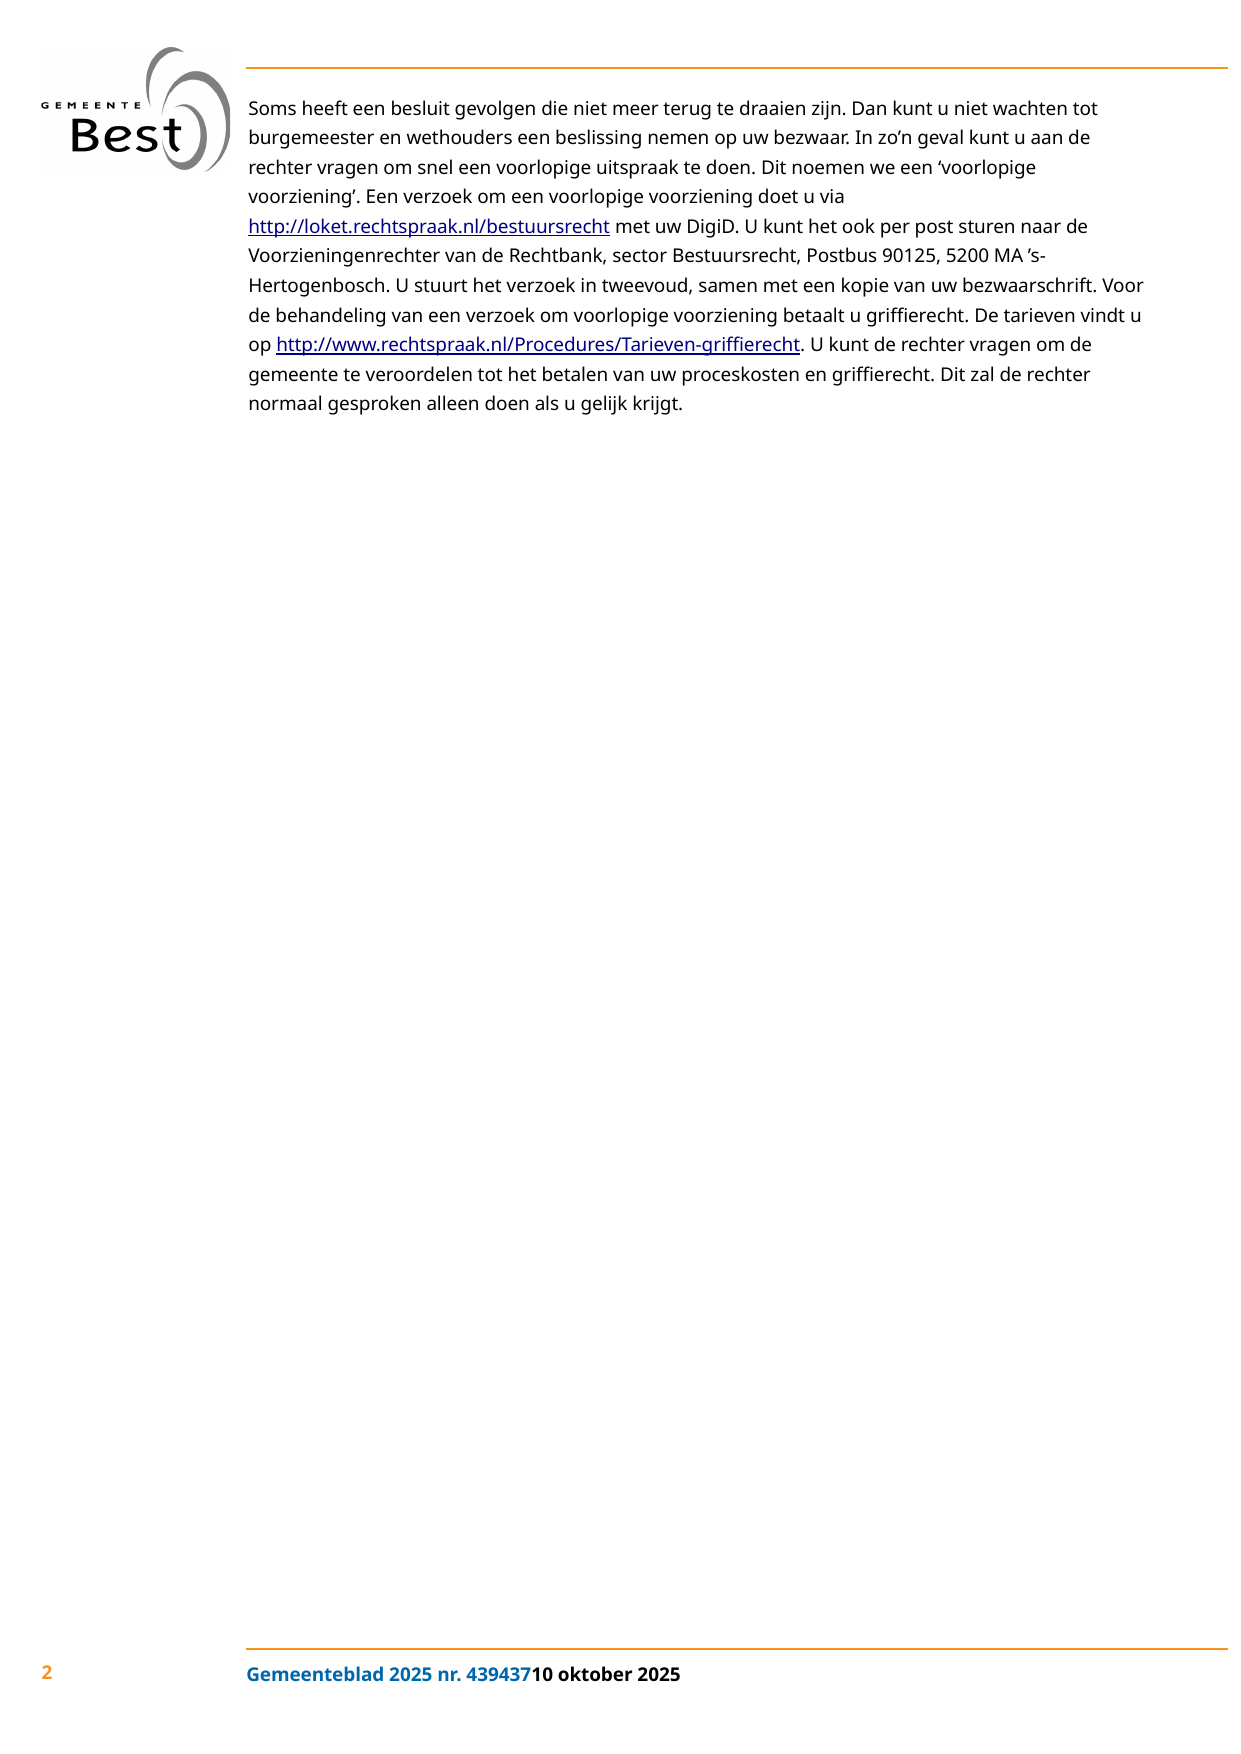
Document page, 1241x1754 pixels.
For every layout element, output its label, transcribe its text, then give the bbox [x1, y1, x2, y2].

picture [41, 47, 231, 172]
text Soms heeft een besluit gevolgen die niet meer terug te draaien zijn. Dan kunt u niet wachten tot burgemeester en wethouders een beslissing nemen op uw bezwaar. In zo’n geval kunt u aan de rechter vragen om snel een voorlopige uitspraak te doen. Dit noemen we een ‘voorlopige voorziening’. Een verzoek om een voorlopige voorziening doet u via http://loket.rechtspraak.nl/bestuursrecht met uw DigiD. U kunt het ook per post sturen naar de Voorzieningenrechter van de Rechtbank, sector Bestuursrecht, Postbus 90125, 5200 MA ’s-Hertogenbosch. U stuurt het verzoek in tweevoud, samen met een kopie van uw bezwaarschrift. Voor de behandeling van een verzoek om voorlopige voorziening betaalt u griffierecht. De tarieven vindt u op http://www.rechtspraak.nl/Procedures/Tarieven-griffierecht. U kunt de rechter vragen om de gemeente te veroordelen tot het betalen van uw proceskosten en griffierecht. Dit zal de rechter normaal gesproken alleen doen als u gelijk krijgt. [248, 95, 1152, 416]
